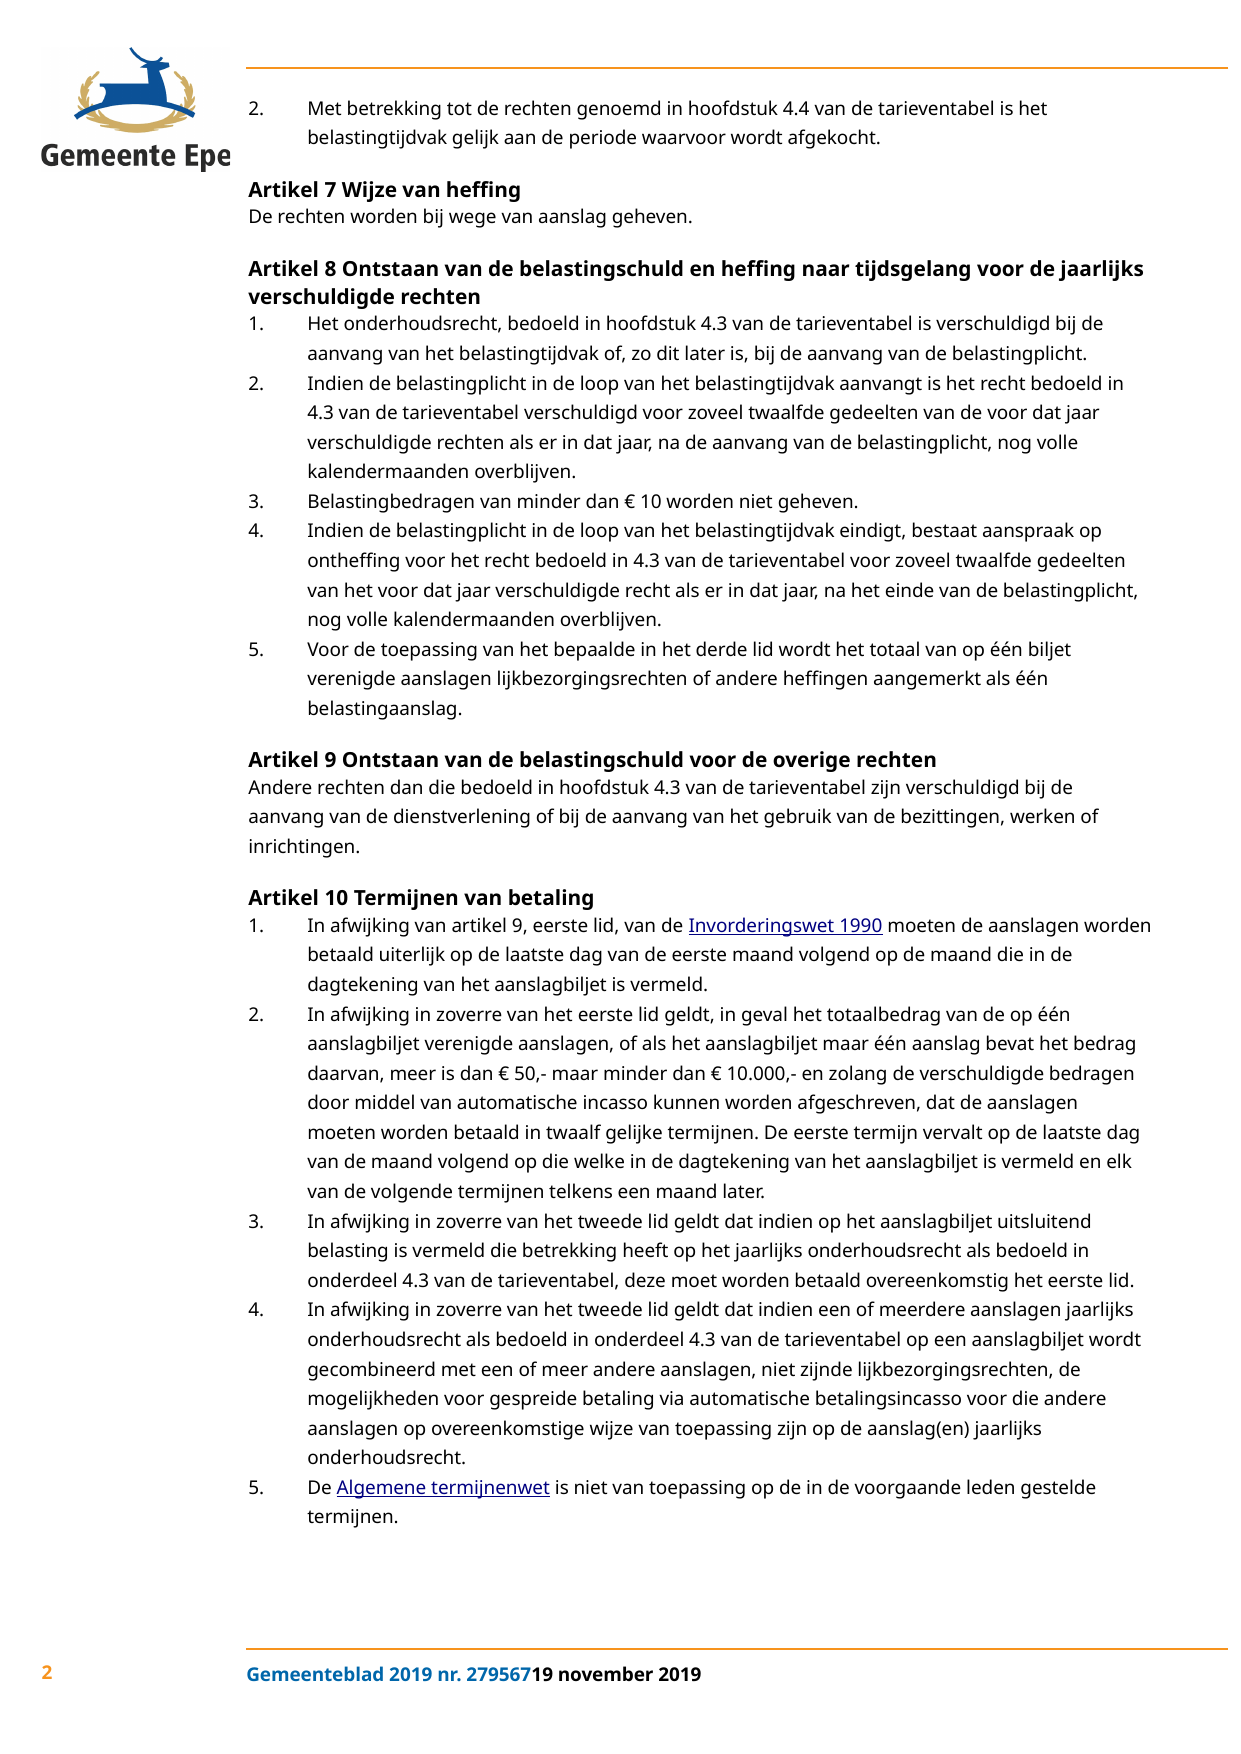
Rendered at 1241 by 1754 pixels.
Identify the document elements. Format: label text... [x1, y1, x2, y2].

text De rechten worden bij wege van aanslag geheven. [248, 203, 1152, 229]
list Indien de belastingplicht in de loop van het belastingtijdvak eindigt, bestaat aanspraak op ontheffing voor het recht bedoeld in 4.3 van de tarieventabel voor zoveel twaalfde gedeelten van het voor dat jaar verschuldigde recht als er in dat jaar, na het einde van de belastingplicht, nog volle kalendermaanden overblijven. [248, 518, 1152, 632]
list In afwijking in zoverre van het tweede lid geldt dat indien op het aanslagbiljet uitsluitend belasting is vermeld die betrekking heeft op het jaarlijks onderhoudsrecht als bedoeld in onderdeel 4.3 van de tarieventabel, deze moet worden betaald overeenkomstig het eerste lid. [248, 1208, 1152, 1293]
list Met betrekking tot de rechten genoemd in hoofdstuk 4.4 van de tarieventabel is het belastingtijdvak gelijk aan de periode waarvoor wordt afgekocht. [248, 95, 1152, 150]
picture [41, 47, 231, 172]
text Artikel 10 Termijnen van betaling [248, 883, 1152, 912]
list Belastingbedragen van minder dan € 10 worden niet geheven. [248, 488, 1152, 514]
list In afwijking in zoverre van het tweede lid geldt dat indien een of meerdere aanslagen jaarlijks onderhoudsrecht als bedoeld in onderdeel 4.3 van de tarieventabel op een aanslagbiljet wordt gecombineerd met een of meer andere aanslagen, niet zijnde lijkbezorgingsrechten, de mogelijkheden voor gespreide betaling via automatische betalingsincasso voor die andere aanslagen op overeenkomstige wijze van toepassing zijn op de aanslag(en) jaarlijks onderhoudsrecht. [248, 1297, 1152, 1470]
list Voor de toepassing van het bepaalde in het derde lid wordt het totaal van op één biljet verenigde aanslagen lijkbezorgingsrechten of andere heffingen aangemerkt als één belastingaanslag. [248, 636, 1152, 721]
text Artikel 7 Wijze van heffing [248, 175, 1152, 203]
list In afwijking in zoverre van het eerste lid geldt, in geval het totaalbedrag van de op één aanslagbiljet verenigde aanslagen, of als het aanslagbiljet maar één aanslag bevat het bedrag daarvan, meer is dan € 50,- maar minder dan € 10.000,- en zolang de verschuldigde bedragen door middel van automatische incasso kunnen worden afgeschreven, dat de aanslagen moeten worden betaald in twaalf gelijke termijnen. De eerste termijn vervalt op de laatste dag van de maand volgend op die welke in de dagtekening van het aanslagbiljet is vermeld en elk van de volgende termijnen telkens een maand later. [248, 1001, 1152, 1204]
list Indien de belastingplicht in de loop van het belastingtijdvak aanvangt is het recht bedoeld in 4.3 van de tarieventabel verschuldigd voor zoveel twaalfde gedeelten van de voor dat jaar verschuldigde rechten als er in dat jaar, na de aanvang van de belastingplicht, nog volle kalendermaanden overblijven. [248, 370, 1152, 484]
text Andere rechten dan die bedoeld in hoofdstuk 4.3 van de tarieventabel zijn verschuldigd bij de aanvang van de dienstverlening of bij de aanvang van het gebruik van de bezittingen, werken of inrichtingen. [248, 774, 1152, 859]
text Artikel 8 Ontstaan van de belastingschuld en heffing naar tijdsgelang voor de jaarlijks verschuldigde rechten [248, 254, 1152, 311]
list In afwijking van artikel 9, eerste lid, van de Invorderingswet 1990 moeten de aanslagen worden betaald uiterlijk op de laatste dag van de eerste maand volgend op de maand die in de dagtekening van het aanslagbiljet is vermeld. [248, 912, 1152, 997]
list Het onderhoudsrecht, bedoeld in hoofdstuk 4.3 van de tarieventabel is verschuldigd bij de aanvang van het belastingtijdvak of, zo dit later is, bij de aanvang van de belastingplicht. [248, 311, 1152, 366]
text Artikel 9 Ontstaan van de belastingschuld voor de overige rechten [248, 746, 1152, 774]
list De Algemene termijnenwet is niet van toepassing op de in de voorgaande leden gestelde termijnen. [248, 1474, 1152, 1529]
